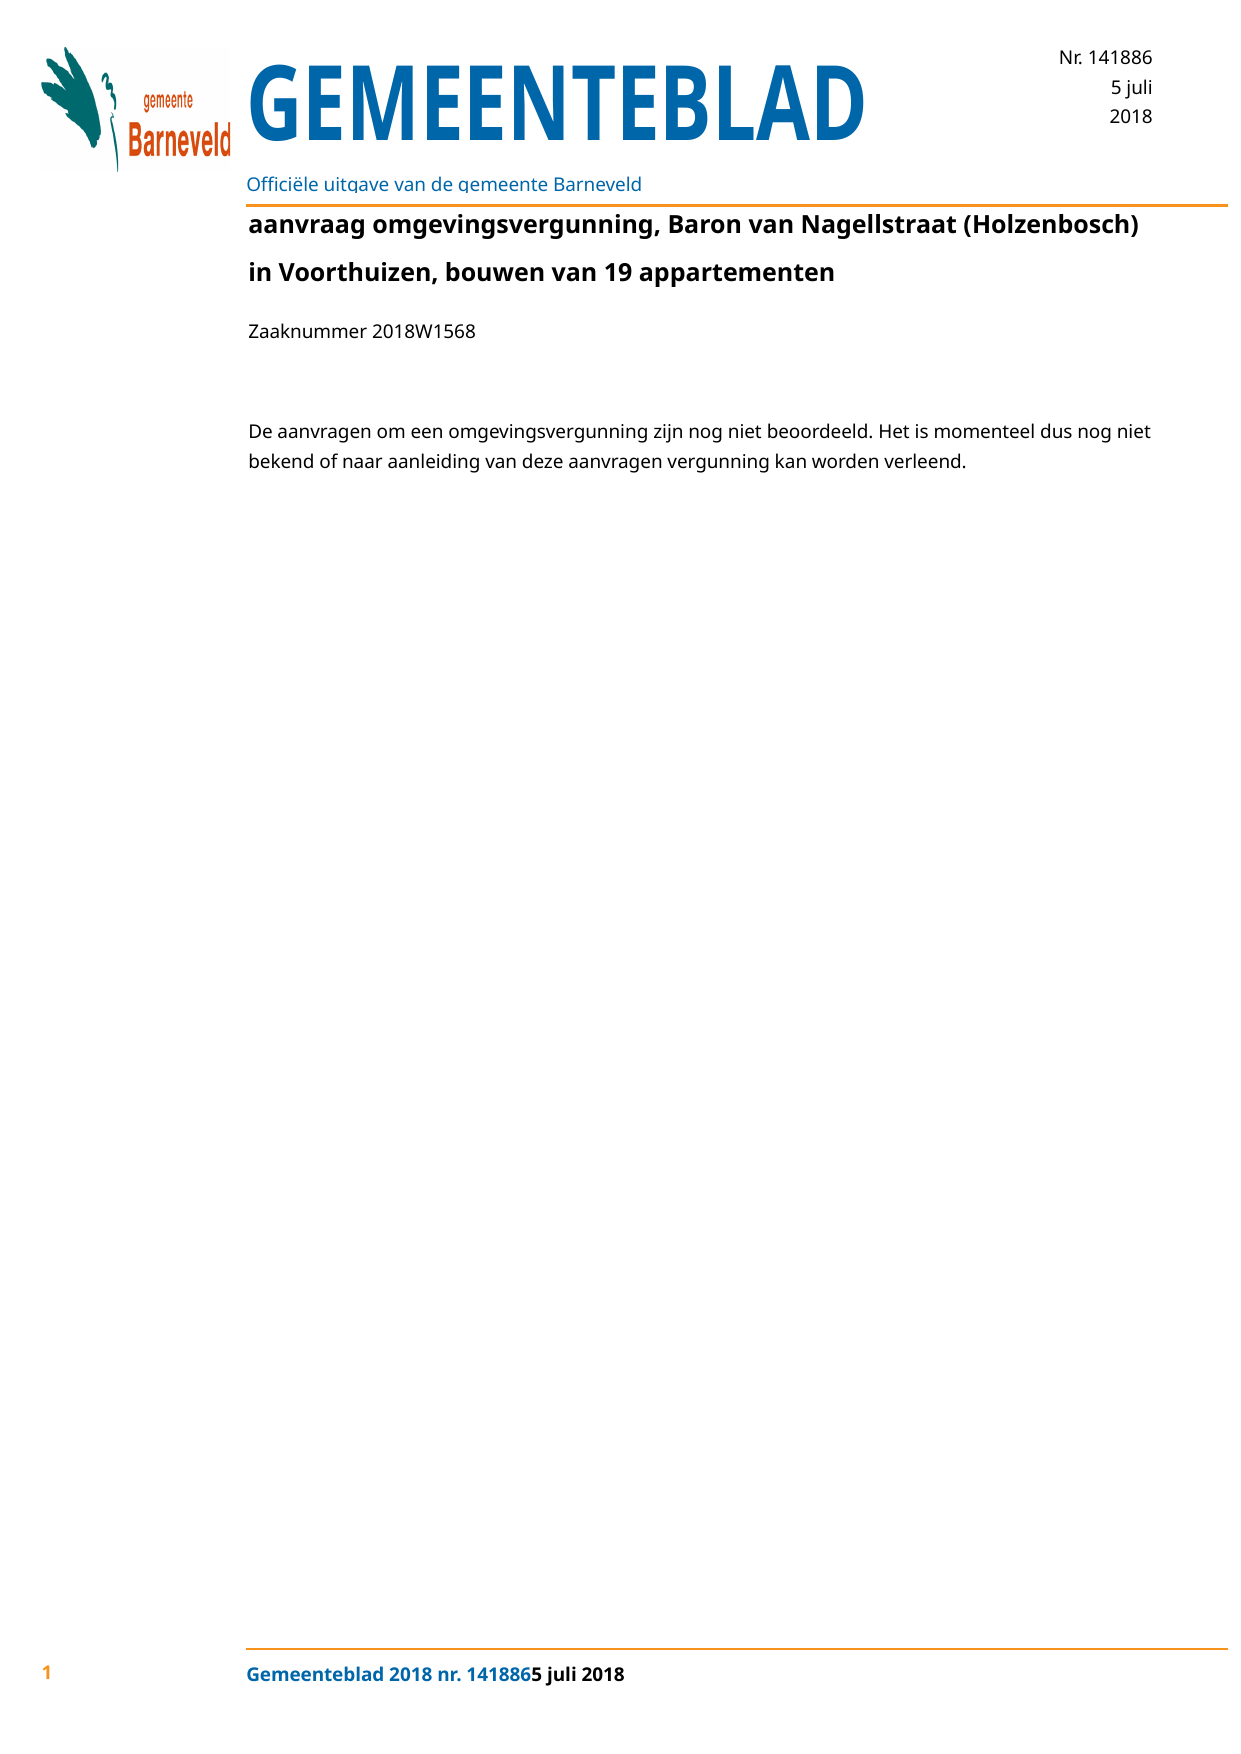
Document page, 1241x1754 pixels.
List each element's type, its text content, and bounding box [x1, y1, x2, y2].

text Zaaknummer 2018W1568 [248, 318, 1152, 344]
text aanvraag omgevingsvergunning, Baron van Nagellstraat (Holzenbosch) in Voorthuizen, bouwen van 19 appartementen [248, 207, 1152, 288]
picture [41, 47, 231, 172]
text De aanvragen om een omgevingsvergunning zijn nog niet beoordeeld. Het is momenteel dus nog niet bekend of naar aanleiding van deze aanvragen vergunning kan worden verleend. [248, 419, 1152, 474]
